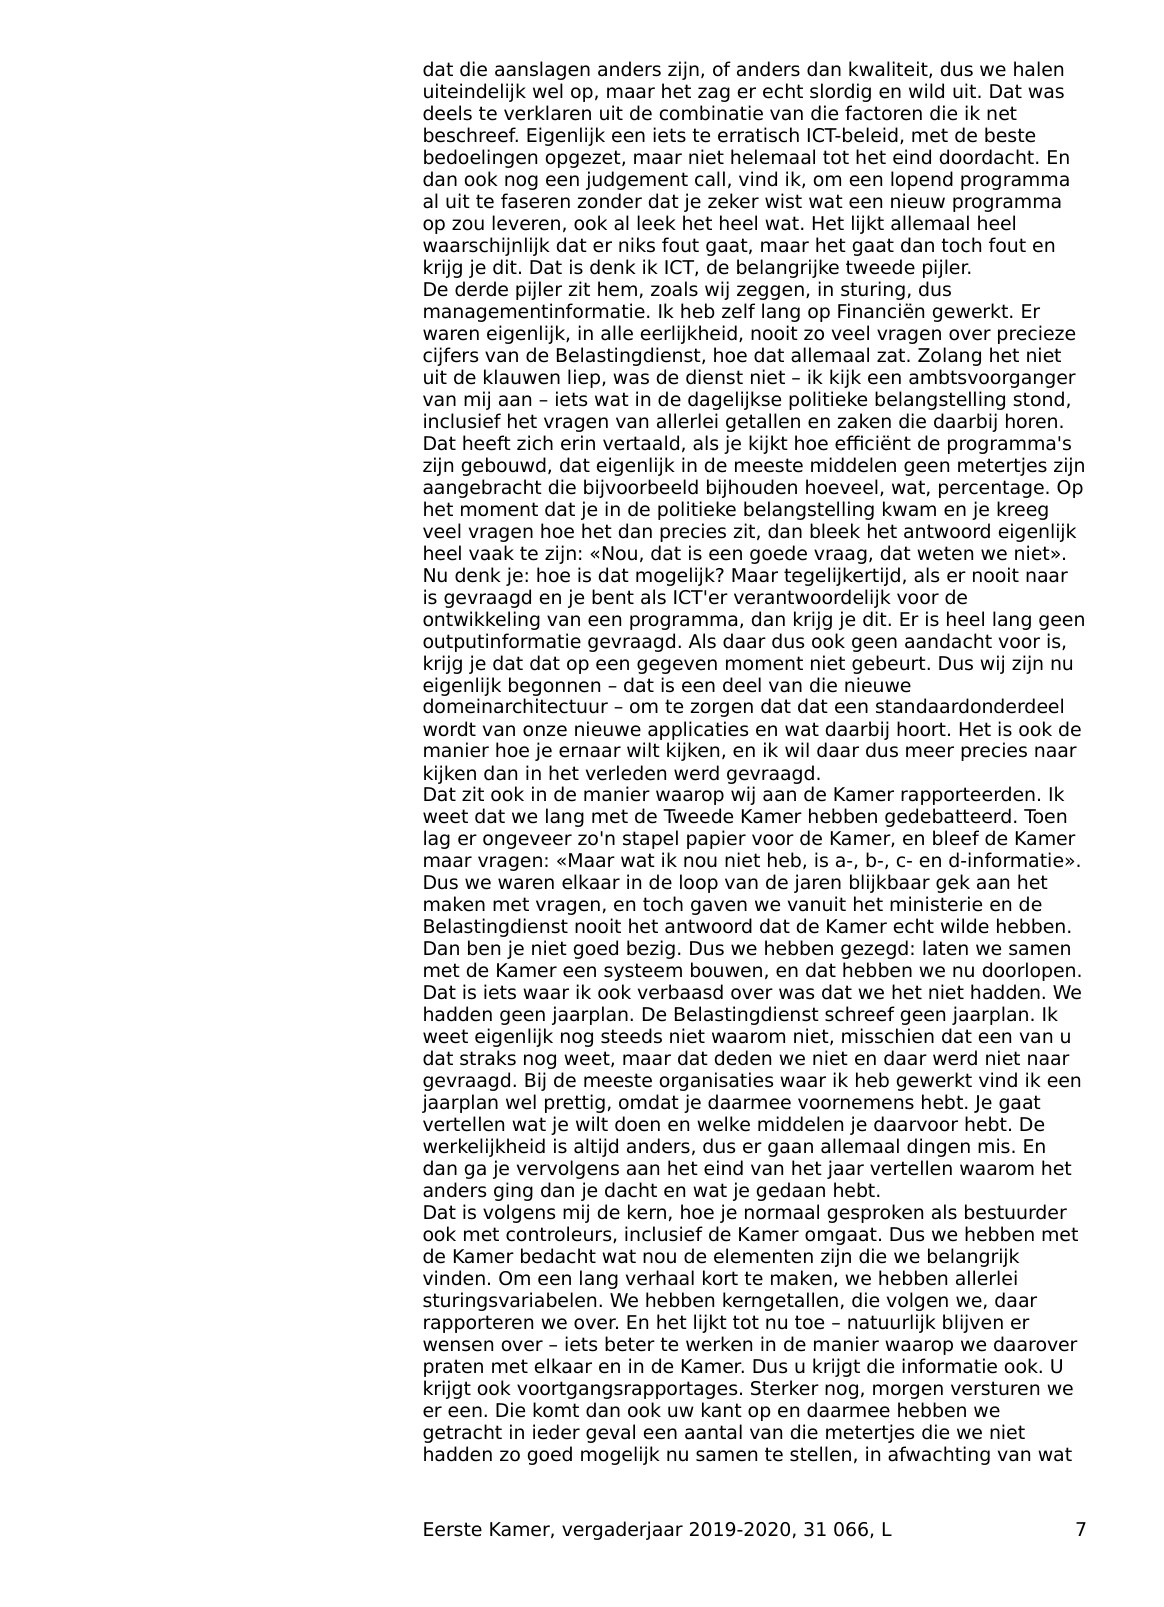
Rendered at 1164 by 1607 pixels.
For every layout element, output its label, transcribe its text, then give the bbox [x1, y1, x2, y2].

text dat die aanslagen anders zijn, of anders dan kwaliteit, dus we halen uiteindelijk wel op, maar het zag er echt slordig en wild uit. Dat was deels te verklaren uit de combinatie van die factoren die ik net beschreef. Eigenlijk een iets te erratisch ICT-beleid, met de beste bedoelingen opgezet, maar niet helemaal tot het eind doordacht. En dan ook nog een judgement call, vind ik, om een lopend programma al uit te faseren zonder dat je zeker wist wat een nieuw programma op zou leveren, ook al leek het heel wat. Het lijkt allemaal heel waarschijnlijk dat er niks fout gaat, maar het gaat dan toch fout en krijg je dit. Dat is denk ik ICT, de belangrijke tweede pijler. [422, 59, 1087, 279]
text Dat is volgens mij de kern, hoe je normaal gesproken als bestuurder ook met controleurs, inclusief de Kamer omgaat. Dus we hebben met de Kamer bedacht wat nou de elementen zijn die we belangrijk vinden. Om een lang verhaal kort te maken, we hebben allerlei sturingsvariabelen. We hebben kerngetallen, die volgen we, daar rapporteren we over. En het lijkt tot nu toe – natuurlijk blijven er wensen over – iets beter te werken in de manier waarop we daarover praten met elkaar en in de Kamer. Dus u krijgt die informatie ook. U krijgt ook voortgangsrapportages. Sterker nog, morgen versturen we er een. Die komt dan ook uw kant op en daarmee hebben we getracht in ieder geval een aantal van die metertjes die we niet hadden zo goed mogelijk nu samen te stellen, in afwachting van wat [422, 1202, 1087, 1466]
text De derde pijler zit hem, zoals wij zeggen, in sturing, dus managementinformatie. Ik heb zelf lang op Financiën gewerkt. Er waren eigenlijk, in alle eerlijkheid, nooit zo veel vragen over precieze cijfers van de Belastingdienst, hoe dat allemaal zat. Zolang het niet uit de klauwen liep, was de dienst niet – ik kijk een ambtsvoorganger van mij aan – iets wat in de dagelijkse politieke belangstelling stond, inclusief het vragen van allerlei getallen en zaken die daarbij horen. Dat heeft zich erin vertaald, als je kijkt hoe efficiënt de programma's zijn gebouwd, dat eigenlijk in de meeste middelen geen metertjes zijn aangebracht die bijvoorbeeld bijhouden hoeveel, wat, percentage. Op het moment dat je in de politieke belangstelling kwam en je kreeg veel vragen hoe het dan precies zit, dan bleek het antwoord eigenlijk heel vaak te zijn: «Nou, dat is een goede vraag, dat weten we niet». Nu denk je: hoe is dat mogelijk? Maar tegelijkertijd, als er nooit naar is gevraagd en je bent als ICT'er verantwoordelijk voor de ontwikkeling van een programma, dan krijg je dit. Er is heel lang geen outputinformatie gevraagd. Als daar dus ook geen aandacht voor is, krijg je dat dat op een gegeven moment niet gebeurt. Dus wij zijn nu eigenlijk begonnen – dat is een deel van die nieuwe domeinarchitectuur – om te zorgen dat dat een standaardonderdeel wordt van onze nieuwe applicaties en wat daarbij hoort. Het is ook de manier hoe je ernaar wilt kijken, en ik wil daar dus meer precies naar kijken dan in het verleden werd gevraagd. [422, 279, 1087, 784]
text Dat zit ook in de manier waarop wij aan de Kamer rapporteerden. Ik weet dat we lang met de Tweede Kamer hebben gedebatteerd. Toen lag er ongeveer zo'n stapel papier voor de Kamer, en bleef de Kamer maar vragen: «Maar wat ik nou niet heb, is a-, b-, c- en d-informatie». Dus we waren elkaar in de loop van de jaren blijkbaar gek aan het maken met vragen, en toch gaven we vanuit het ministerie en de Belastingdienst nooit het antwoord dat de Kamer echt wilde hebben. Dan ben je niet goed bezig. Dus we hebben gezegd: laten we samen met de Kamer een systeem bouwen, en dat hebben we nu doorlopen. Dat is iets waar ik ook verbaasd over was dat we het niet hadden. We hadden geen jaarplan. De Belastingdienst schreef geen jaarplan. Ik weet eigenlijk nog steeds niet waarom niet, misschien dat een van u dat straks nog weet, maar dat deden we niet en daar werd niet naar gevraagd. Bij de meeste organisaties waar ik heb gewerkt vind ik een jaarplan wel prettig, omdat je daarmee voornemens hebt. Je gaat vertellen wat je wilt doen en welke middelen je daarvoor hebt. De werkelijkheid is altijd anders, dus er gaan allemaal dingen mis. En dan ga je vervolgens aan het eind van het jaar vertellen waarom het anders ging dan je dacht en wat je gedaan hebt. [422, 784, 1087, 1202]
